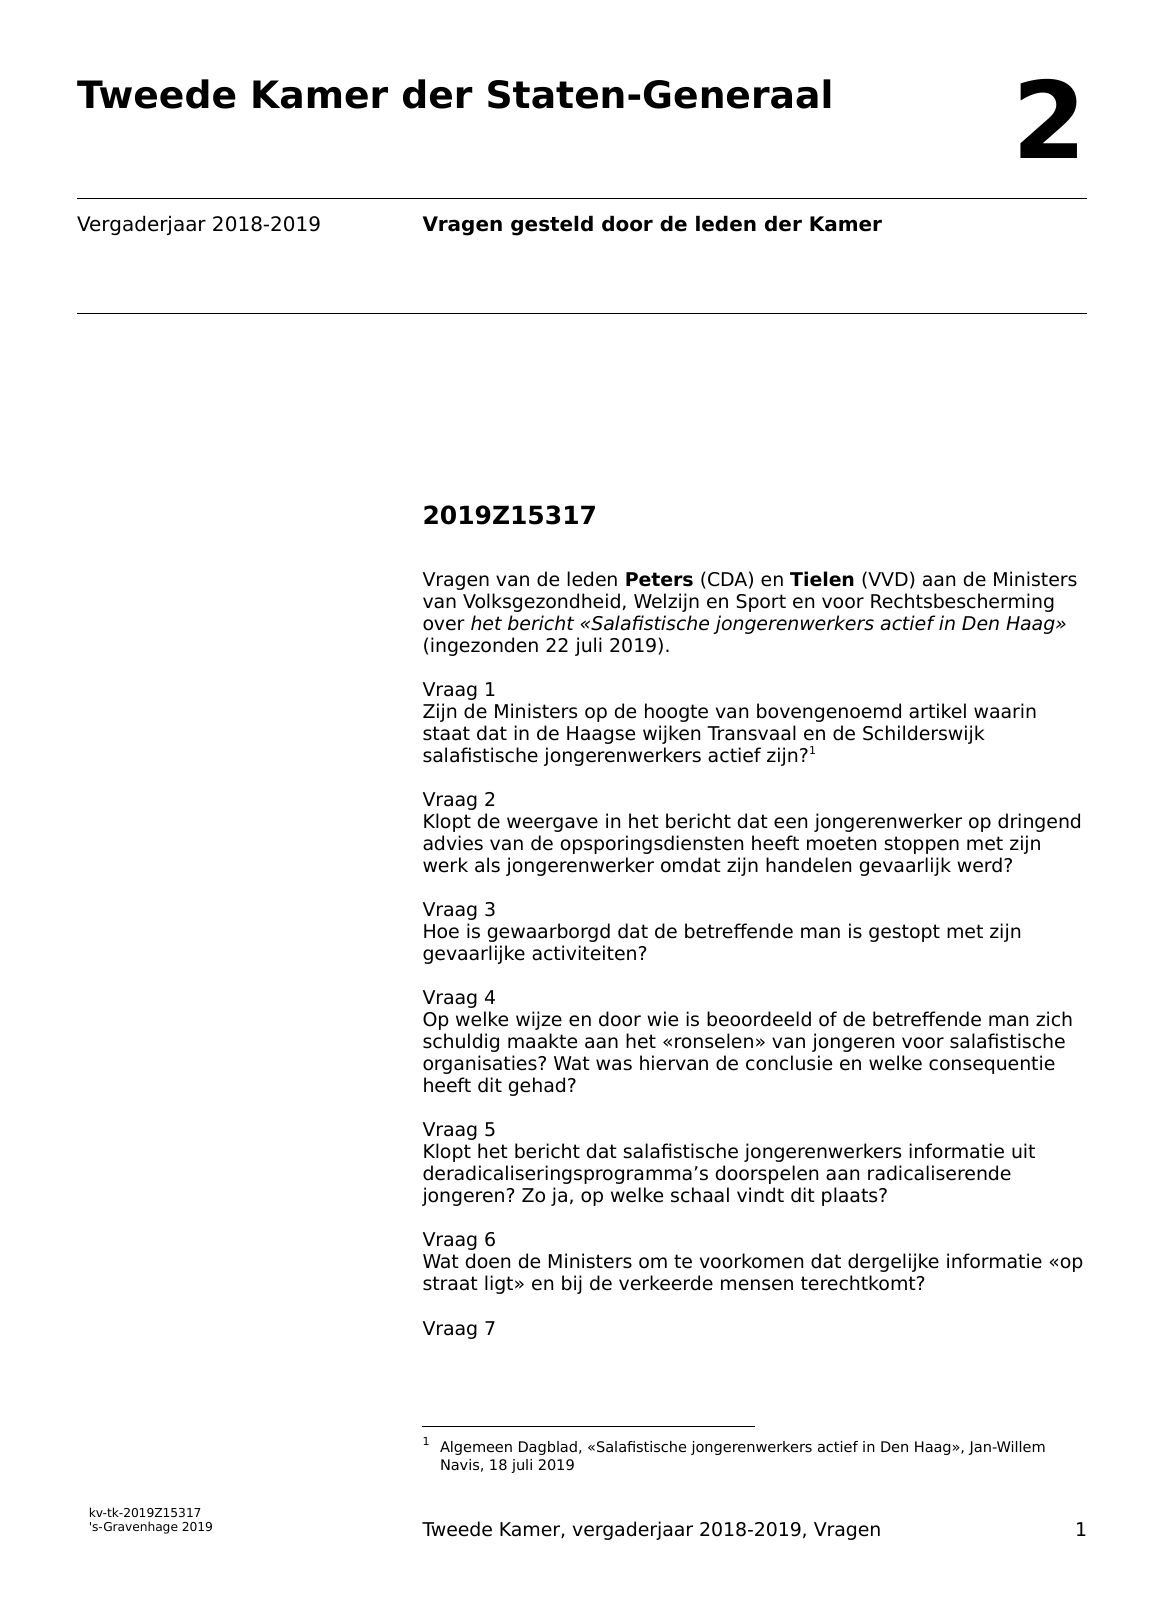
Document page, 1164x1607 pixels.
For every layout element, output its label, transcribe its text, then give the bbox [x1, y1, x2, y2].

text Algemeen Dagblad, «Salafistische jongerenwerkers actief in Den Haag», Jan-Willem Navis, 18 juli 2019 [422, 1435, 1087, 1474]
text 's-Gravenhage 2019 [88, 1520, 323, 1534]
text Vraag 2 [422, 789, 1087, 811]
text Vraag 7 [422, 1317, 1087, 1339]
text 2019Z15317 [422, 501, 1087, 531]
text Vragen van de leden Peters (CDA) en Tielen (VVD) aan de Ministers van Volksgezondheid, Welzijn en Sport en voor Rechtsbescherming over het bericht «Salafistische jongerenwerkers actief in Den Haag» (ingezonden 22 juli 2019). [422, 569, 1087, 657]
text Hoe is gewaarborgd dat de betreffende man is gestopt met zijn gevaarlijke activiteiten? [422, 921, 1087, 965]
text Wat doen de Ministers om te voorkomen dat dergelijke informatie «op straat ligt» en bij de verkeerde mensen terechtkomt? [422, 1251, 1087, 1295]
text Vraag 1 [422, 679, 1087, 701]
text Op welke wijze en door wie is beoordeeld of de betreffende man zich schuldig maakte aan het «ronselen» van jongeren voor salafistische organisaties? Wat was hiervan de conclusie en welke consequentie heeft dit gehad? [422, 1009, 1087, 1097]
table_cell Vragen gesteld door de leden der Kamer [422, 199, 1087, 313]
text Vraag 6 [422, 1229, 1087, 1251]
table_header 2 [886, 59, 1087, 198]
text kv-tk-2019Z15317 [88, 1506, 323, 1520]
text Zijn de Ministers op de hoogte van bovengenoemd artikel waarin staat dat in de Haagse wijken Transvaal en de Schilderswijk salafistische jongerenwerkers actief zijn? [422, 701, 1087, 767]
text Vraag 4 [422, 987, 1087, 1009]
table_header Tweede Kamer der Staten-Generaal [77, 59, 886, 198]
text Vraag 3 [422, 899, 1087, 921]
text Klopt het bericht dat salafistische jongerenwerkers informatie uit deradicaliseringsprogramma’s doorspelen aan radicaliserende jongeren? Zo ja, op welke schaal vindt dit plaats? [422, 1141, 1087, 1207]
text Vraag 5 [422, 1119, 1087, 1141]
text Klopt de weergave in het bericht dat een jongerenwerker op dringend advies van de opsporingsdiensten heeft moeten stoppen met zijn werk als jongerenwerker omdat zijn handelen gevaarlijk werd? [422, 811, 1087, 877]
table_cell Vergaderjaar 2018-2019 [77, 199, 422, 313]
